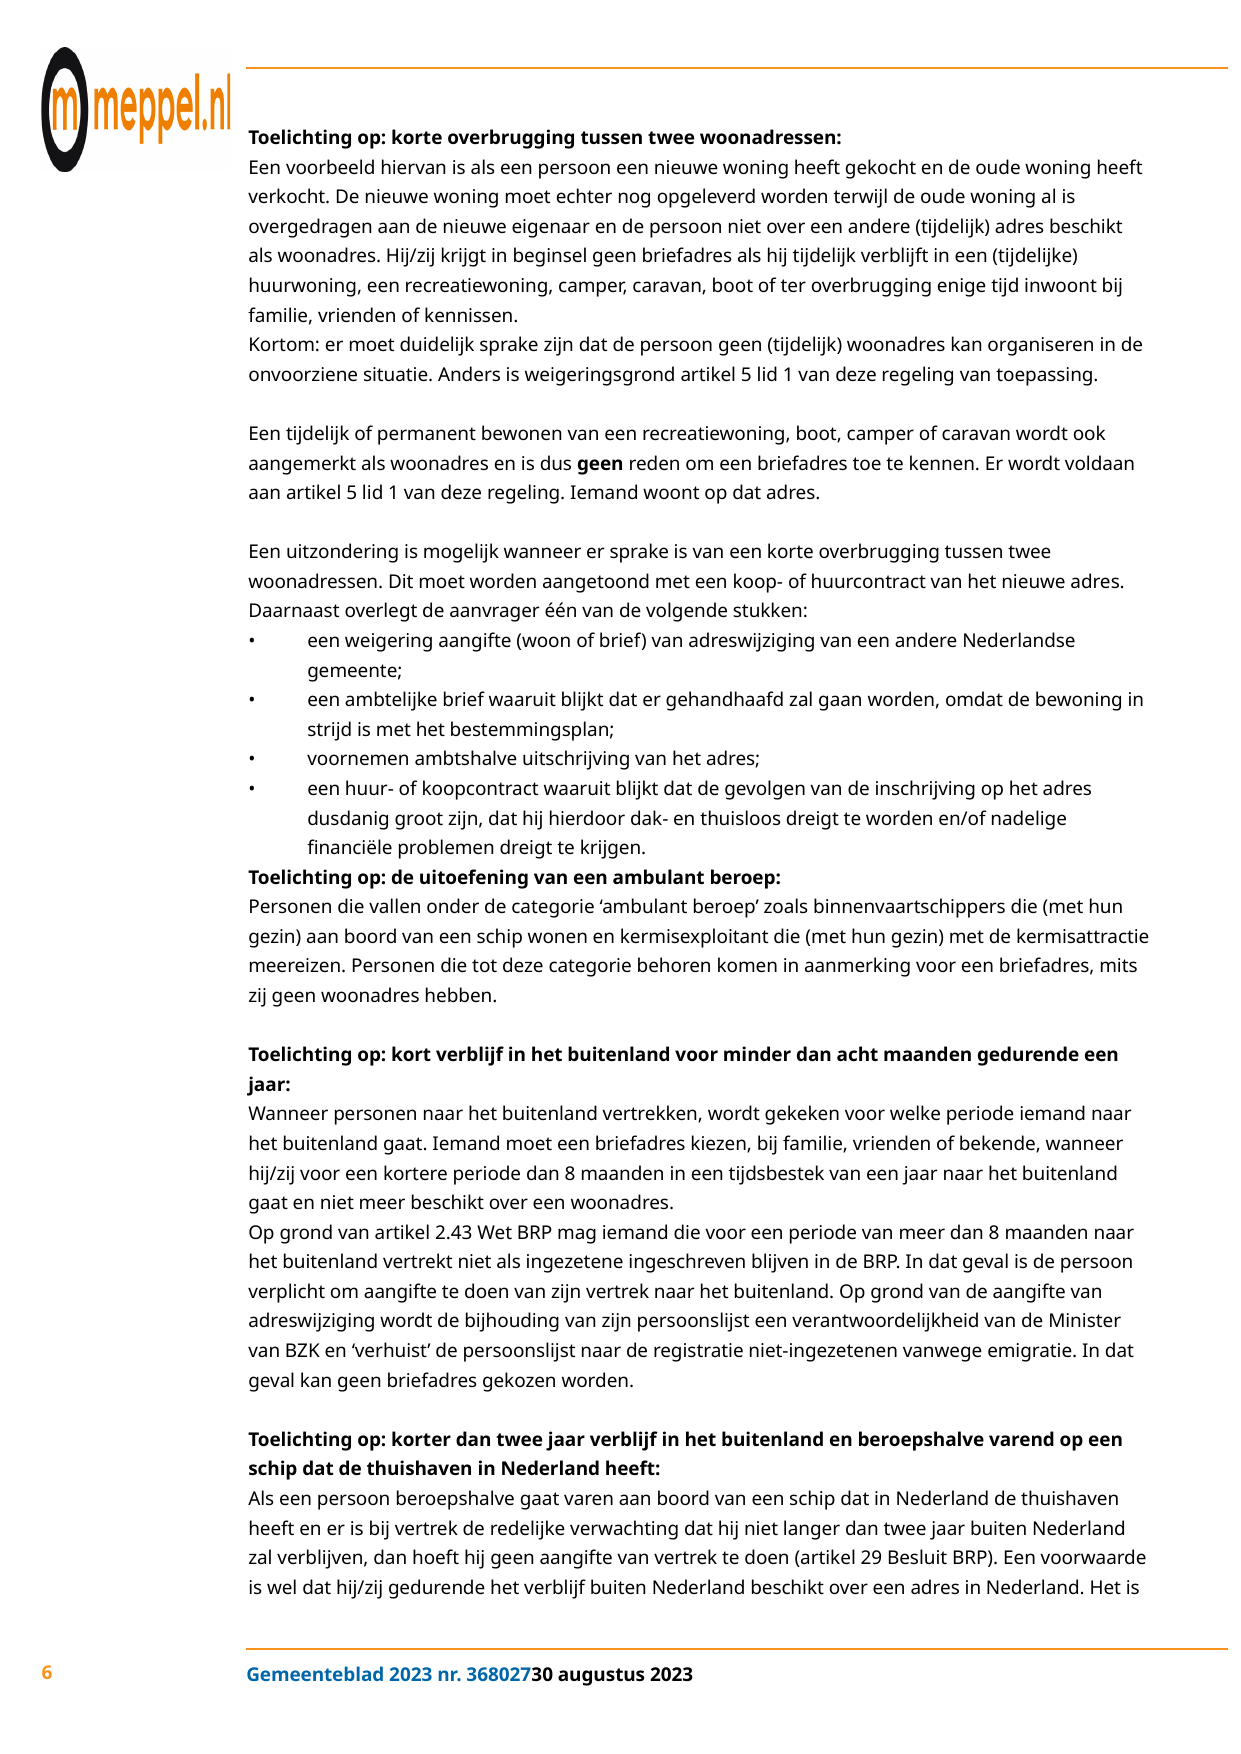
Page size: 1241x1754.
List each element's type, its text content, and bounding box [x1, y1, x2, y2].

list een huur- of koopcontract waaruit blijkt dat de gevolgen van de inschrijving op het adres dusdanig groot zijn, dat hij hierdoor dak- en thuisloos dreigt te worden en/of nadelige financiële problemen dreigt te krijgen. [248, 775, 1152, 860]
text Wanneer personen naar het buitenland vertrekken, wordt gekeken voor welke periode iemand naar het buitenland gaat. Iemand moet een briefadres kiezen, bij familie, vrienden of bekende, wanneer hij/zij voor een kortere periode dan 8 maanden in een tijdsbestek van een jaar naar het buitenland gaat en niet meer beschikt over een woonadres. [248, 1101, 1152, 1215]
text Op grond van artikel 2.43 Wet BRP mag iemand die voor een periode van meer dan 8 maanden naar het buitenland vertrekt niet als ingezetene ingeschreven blijven in de BRP. In dat geval is de persoon verplicht om aangifte te doen van zijn vertrek naar het buitenland. Op grond van de aangifte van adreswijziging wordt de bijhouding van zijn persoonslijst een verantwoordelijkheid van de Minister van BZK en ‘verhuist’ de persoonslijst naar de registratie niet-ingezetenen vanwege emigratie. In dat geval kan geen briefadres gekozen worden. [248, 1219, 1152, 1393]
list voornemen ambtshalve uitschrijving van het adres; [248, 746, 1152, 771]
text Kortom: er moet duidelijk sprake zijn dat de persoon geen (tijdelijk) woonadres kan organiseren in de onvoorziene situatie. Anders is weigeringsgrond artikel 5 lid 1 van deze regeling van toepassing. [248, 331, 1152, 387]
text Daarnaast overlegt de aanvrager één van de volgende stukken: [248, 598, 1152, 623]
text Personen die vallen onder de categorie ‘ambulant beroep’ zoals binnenvaartschippers die (met hun gezin) aan boord van een schip wonen en kermisexploitant die (met hun gezin) met de kermisattractie meereizen. Personen die tot deze categorie behoren komen in aanmerking voor een briefadres, mits zij geen woonadres hebben. [248, 893, 1152, 1008]
list een weigering aangifte (woon of brief) van adreswijziging van een andere Nederlandse gemeente; [248, 627, 1152, 683]
text Als een persoon beroepshalve gaat varen aan boord van een schip dat in Nederland de thuishaven heeft en er is bij vertrek de redelijke verwachting dat hij niet langer dan twee jaar buiten Nederland zal verblijven, dan hoeft hij geen aangifte van vertrek te doen (artikel 29 Besluit BRP). Een voorwaarde is wel dat hij/zij gedurende het verblijf buiten Nederland beschikt over een adres in Nederland. Het is [248, 1485, 1152, 1600]
text Toelichting op: korter dan twee jaar verblijf in het buitenland en beroepshalve varend op een schip dat de thuishaven in Nederland heeft: [248, 1426, 1152, 1481]
text Een uitzondering is mogelijk wanneer er sprake is van een korte overbrugging tussen twee woonadressen. Dit moet worden aangetoond met een koop- of huurcontract van het nieuwe adres. [248, 538, 1152, 594]
picture [41, 47, 231, 172]
text Toelichting op: de uitoefening van een ambulant beroep: [248, 864, 1152, 890]
list een ambtelijke brief waaruit blijkt dat er gehandhaafd zal gaan worden, omdat de bewoning in strijd is met het bestemmingsplan; [248, 686, 1152, 742]
text Een tijdelijk of permanent bewonen van een recreatiewoning, boot, camper of caravan wordt ook aangemerkt als woonadres en is dus geen reden om een briefadres toe te kennen. Er wordt voldaan aan artikel 5 lid 1 van deze regeling. Iemand woont op dat adres. [248, 420, 1152, 505]
text Een voorbeeld hiervan is als een persoon een nieuwe woning heeft gekocht en de oude woning heeft verkocht. De nieuwe woning moet echter nog opgeleverd worden terwijl de oude woning al is overgedragen aan de nieuwe eigenaar en de persoon niet over een andere (tijdelijk) adres beschikt als woonadres. Hij/zij krijgt in beginsel geen briefadres als hij tijdelijk verblijft in een (tijdelijke) huurwoning, een recreatiewoning, camper, caravan, boot of ter overbrugging enige tijd inwoont bij familie, vrienden of kennissen. [248, 154, 1152, 328]
text Toelichting op: kort verblijf in het buitenland voor minder dan acht maanden gedurende een jaar: [248, 1041, 1152, 1097]
text Toelichting op: korte overbrugging tussen twee woonadressen: [248, 124, 1152, 150]
